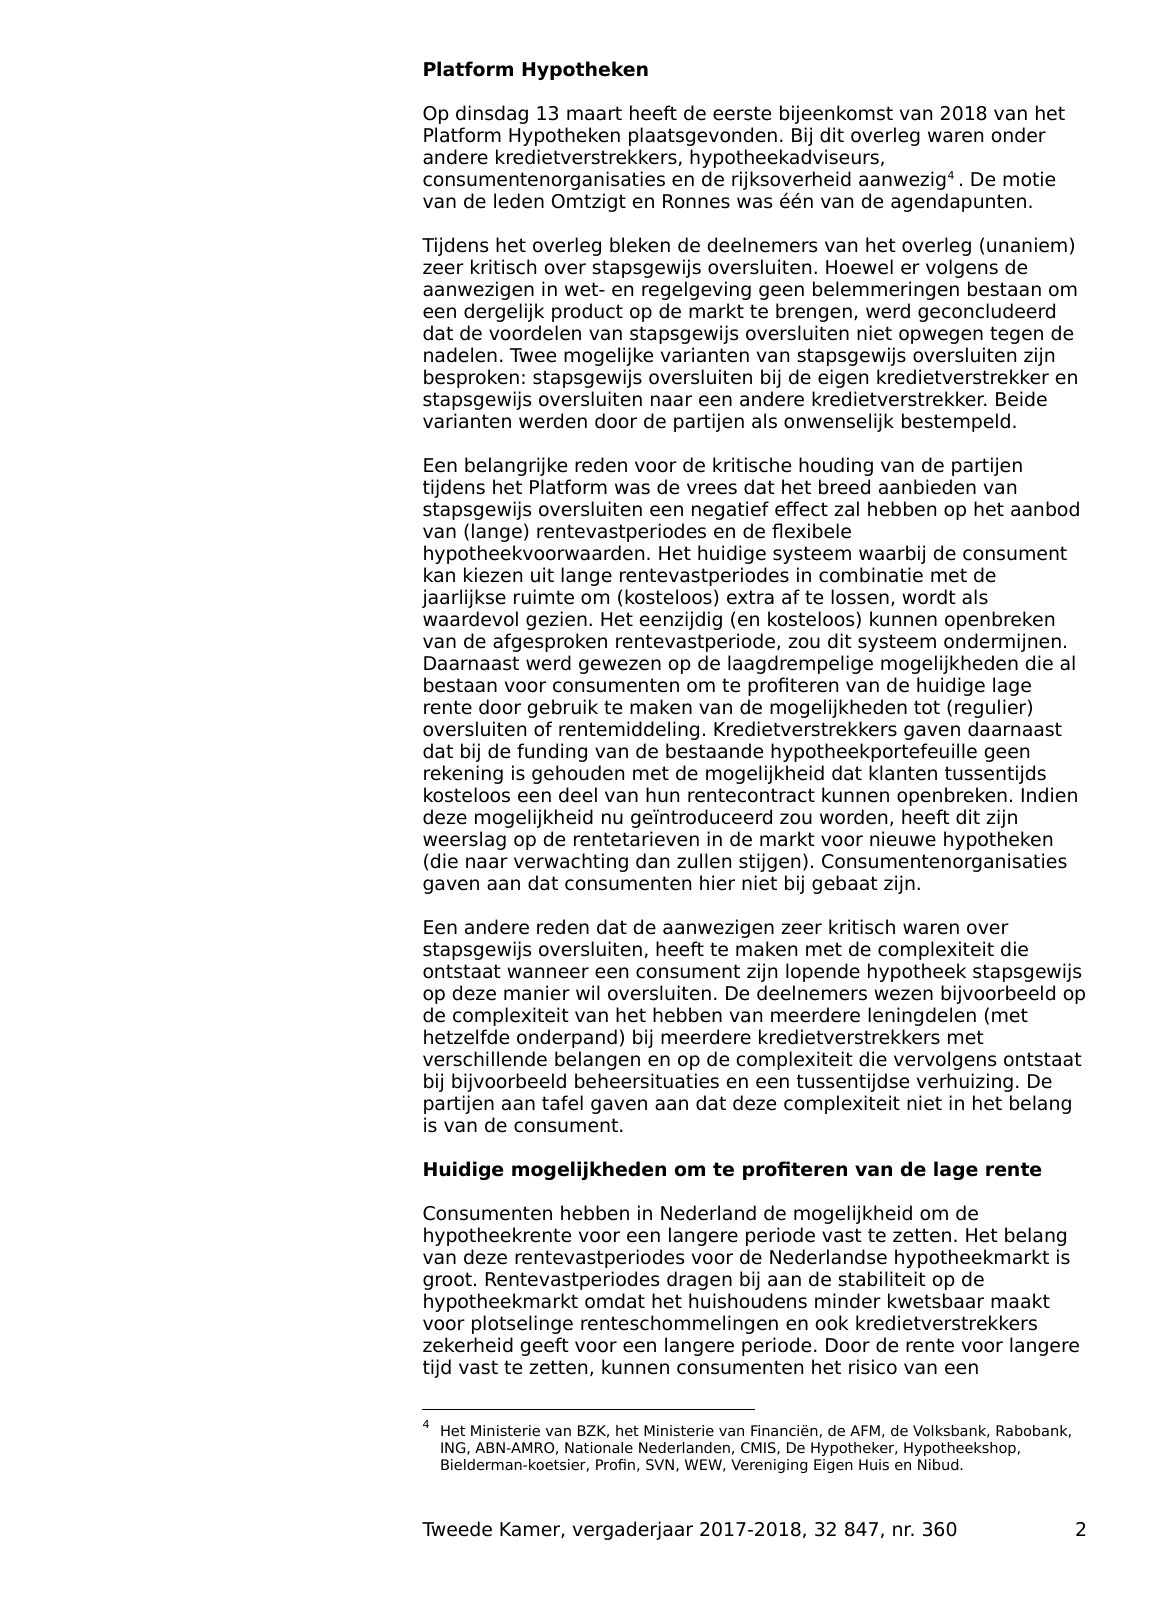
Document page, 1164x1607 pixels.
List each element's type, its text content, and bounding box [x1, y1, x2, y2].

subtitle Huidige mogelijkheden om te profiteren van de lage rente [422, 1159, 1087, 1181]
text Een belangrijke reden voor de kritische houding van de partijen tijdens het Platform was de vrees dat het breed aanbieden van stapsgewijs oversluiten een negatief effect zal hebben op het aanbod van (lange) rentevastperiodes en de flexibele hypotheekvoorwaarden. Het huidige systeem waarbij de consument kan kiezen uit lange rentevastperiodes in combinatie met de jaarlijkse ruimte om (kosteloos) extra af te lossen, wordt als waardevol gezien. Het eenzijdig (en kosteloos) kunnen openbreken van de afgesproken rentevastperiode, zou dit systeem ondermijnen. Daarnaast werd gewezen op de laagdrempelige mogelijkheden die al bestaan voor consumenten om te profiteren van de huidige lage rente door gebruik te maken van de mogelijkheden tot (regulier) oversluiten of rentemiddeling. Kredietverstrekkers gaven daarnaast dat bij de funding van de bestaande hypotheekportefeuille geen rekening is gehouden met de mogelijkheid dat klanten tussentijds kosteloos een deel van hun rentecontract kunnen openbreken. Indien deze mogelijkheid nu geïntroduceerd zou worden, heeft dit zijn weerslag op de rentetarieven in de markt voor nieuwe hypotheken (die naar verwachting dan zullen stijgen). Consumentenorganisaties gaven aan dat consumenten hier niet bij gebaat zijn. [422, 455, 1087, 895]
text Op dinsdag 13 maart heeft de eerste bijeenkomst van 2018 van het Platform Hypotheken plaatsgevonden. Bij dit overleg waren onder andere kredietverstrekkers, hypotheekadviseurs, consumentenorganisaties en de rijksoverheid aanwezig. De motie van de leden Omtzigt en Ronnes was één van de agendapunten. [422, 103, 1087, 213]
subtitle Platform Hypotheken [422, 59, 1087, 81]
text Tijdens het overleg bleken de deelnemers van het overleg (unaniem) zeer kritisch over stapsgewijs oversluiten. Hoewel er volgens de aanwezigen in wet- en regelgeving geen belemmeringen bestaan om een dergelijk product op de markt te brengen, werd geconcludeerd dat de voordelen van stapsgewijs oversluiten niet opwegen tegen de nadelen. Twee mogelijke varianten van stapsgewijs oversluiten zijn besproken: stapsgewijs oversluiten bij de eigen kredietverstrekker en stapsgewijs oversluiten naar een andere kredietverstrekker. Beide varianten werden door de partijen als onwenselijk bestempeld. [422, 235, 1087, 433]
text Consumenten hebben in Nederland de mogelijkheid om de hypotheekrente voor een langere periode vast te zetten. Het belang van deze rentevastperiodes voor de Nederlandse hypotheekmarkt is groot. Rentevastperiodes dragen bij aan de stabiliteit op de hypotheekmarkt omdat het huishoudens minder kwetsbaar maakt voor plotselinge renteschommelingen en ook kredietverstrekkers zekerheid geeft voor een langere periode. Door de rente voor langere tijd vast te zetten, kunnen consumenten het risico van een [422, 1203, 1087, 1379]
text Een andere reden dat de aanwezigen zeer kritisch waren over stapsgewijs oversluiten, heeft te maken met de complexiteit die ontstaat wanneer een consument zijn lopende hypotheek stapsgewijs op deze manier wil oversluiten. De deelnemers wezen bijvoorbeeld op de complexiteit van het hebben van meerdere leningdelen (met hetzelfde onderpand) bij meerdere kredietverstrekkers met verschillende belangen en op de complexiteit die vervolgens ontstaat bij bijvoorbeeld beheersituaties en een tussentijdse verhuizing. De partijen aan tafel gaven aan dat deze complexiteit niet in het belang is van de consument. [422, 917, 1087, 1137]
text Het Ministerie van BZK, het Ministerie van Financiën, de AFM, de Volksbank, Rabobank, ING, ABN-AMRO, Nationale Nederlanden, CMIS, De Hypotheker, Hypotheekshop, Bielderman-koetsier, Profin, SVN, WEW, Vereniging Eigen Huis en Nibud. [422, 1418, 1087, 1474]
